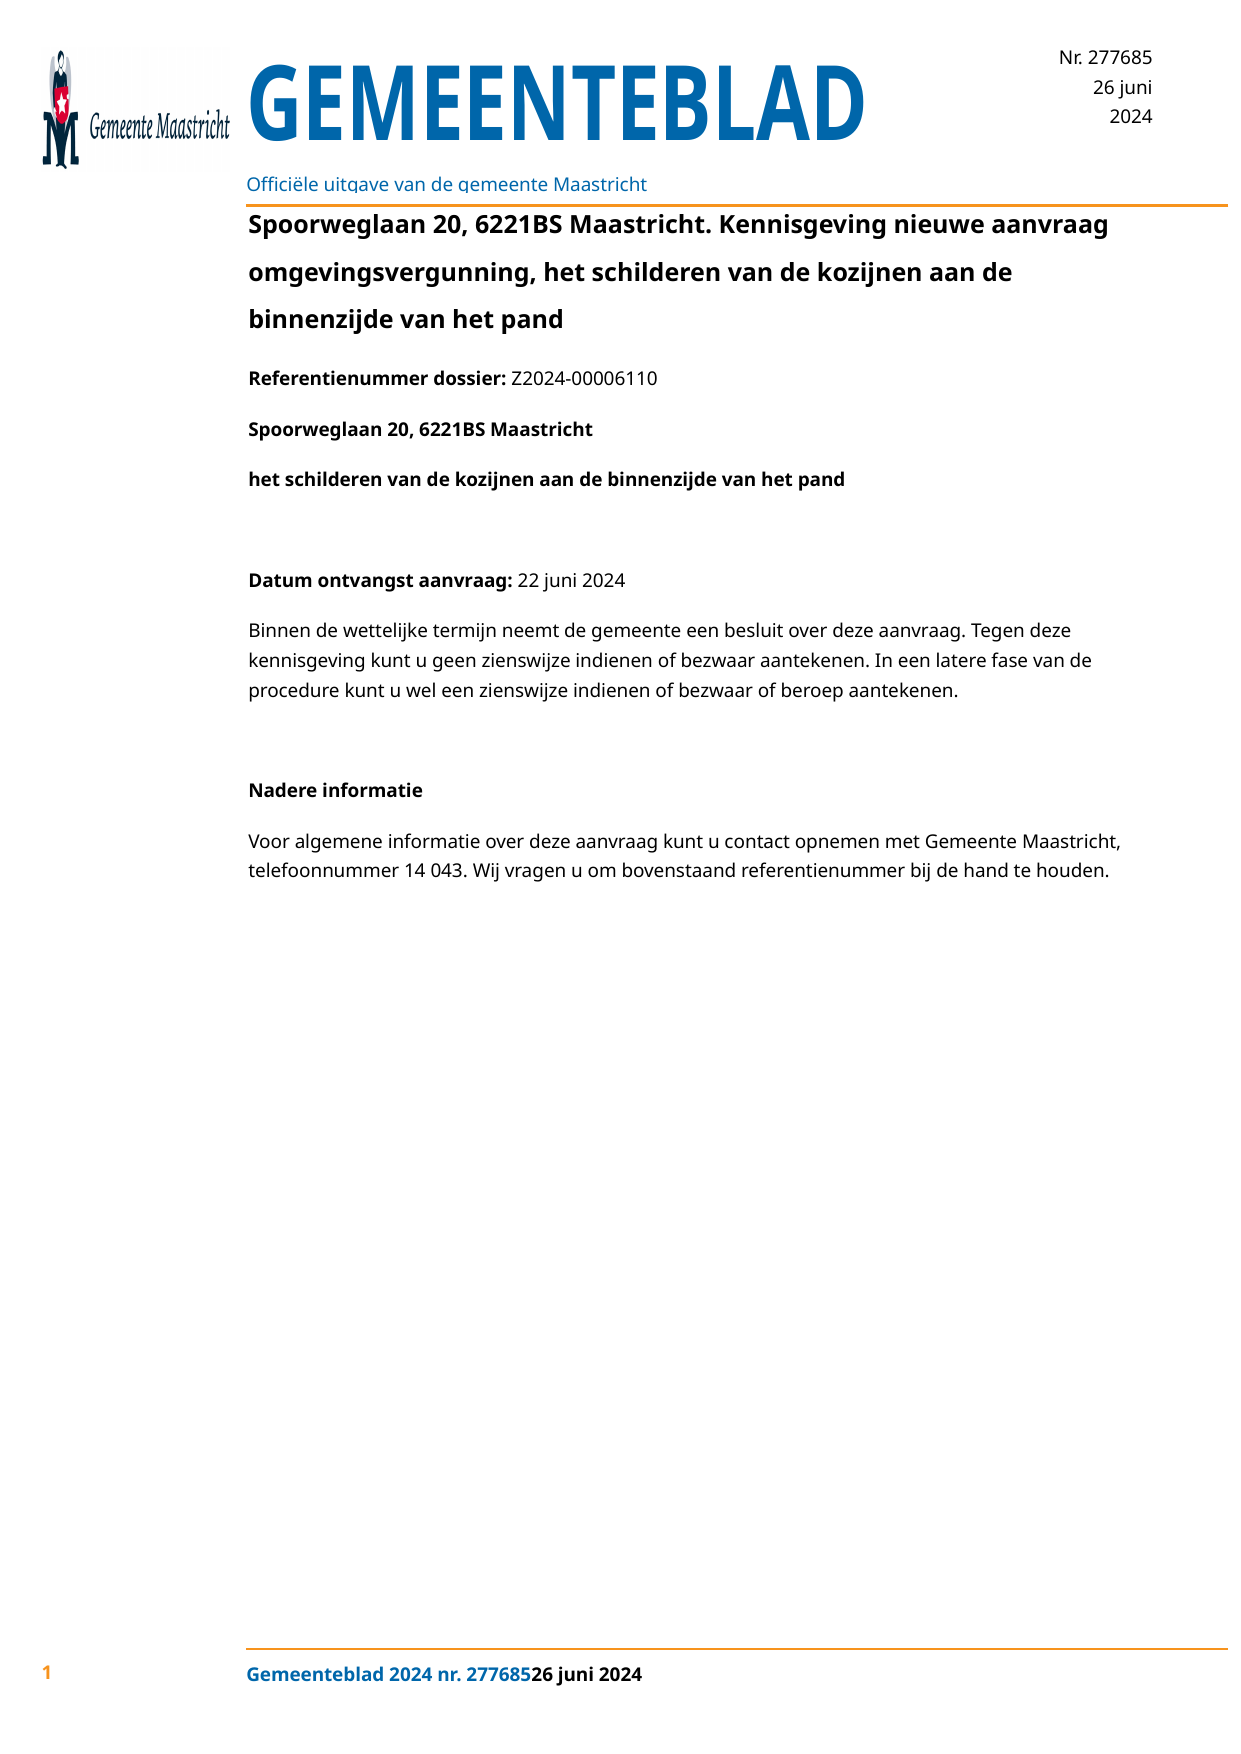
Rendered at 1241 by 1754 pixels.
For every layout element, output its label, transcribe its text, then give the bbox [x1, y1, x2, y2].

picture [41, 47, 231, 172]
text Binnen de wettelijke termijn neemt de gemeente een besluit over deze aanvraag. Tegen deze kennisgeving kunt u geen zienswijze indienen of bezwaar aantekenen. In een latere fase van de procedure kunt u wel een zienswijze indienen of bezwaar of beroep aantekenen. [248, 618, 1152, 702]
text Referentienummer dossier: Z2024-00006110 [248, 366, 1152, 391]
text Spoorweglaan 20, 6221BS Maastricht. Kennisgeving nieuwe aanvraag omgevingsvergunning, het schilderen van de kozijnen aan de binnenzijde van het pand [248, 207, 1152, 336]
text Datum ontvangst aanvraag: 22 juni 2024 [248, 567, 1152, 593]
text Nadere informatie [248, 778, 1152, 803]
text het schilderen van de kozijnen aan de binnenzijde van het pand [248, 466, 1152, 492]
text Voor algemene informatie over deze aanvraag kunt u contact opnemen met Gemeente Maastricht, telefoonnummer 14 043. Wij vragen u om bovenstaand referentienummer bij de hand te houden. [248, 828, 1152, 883]
text Spoorweglaan 20, 6221BS Maastricht [248, 416, 1152, 442]
